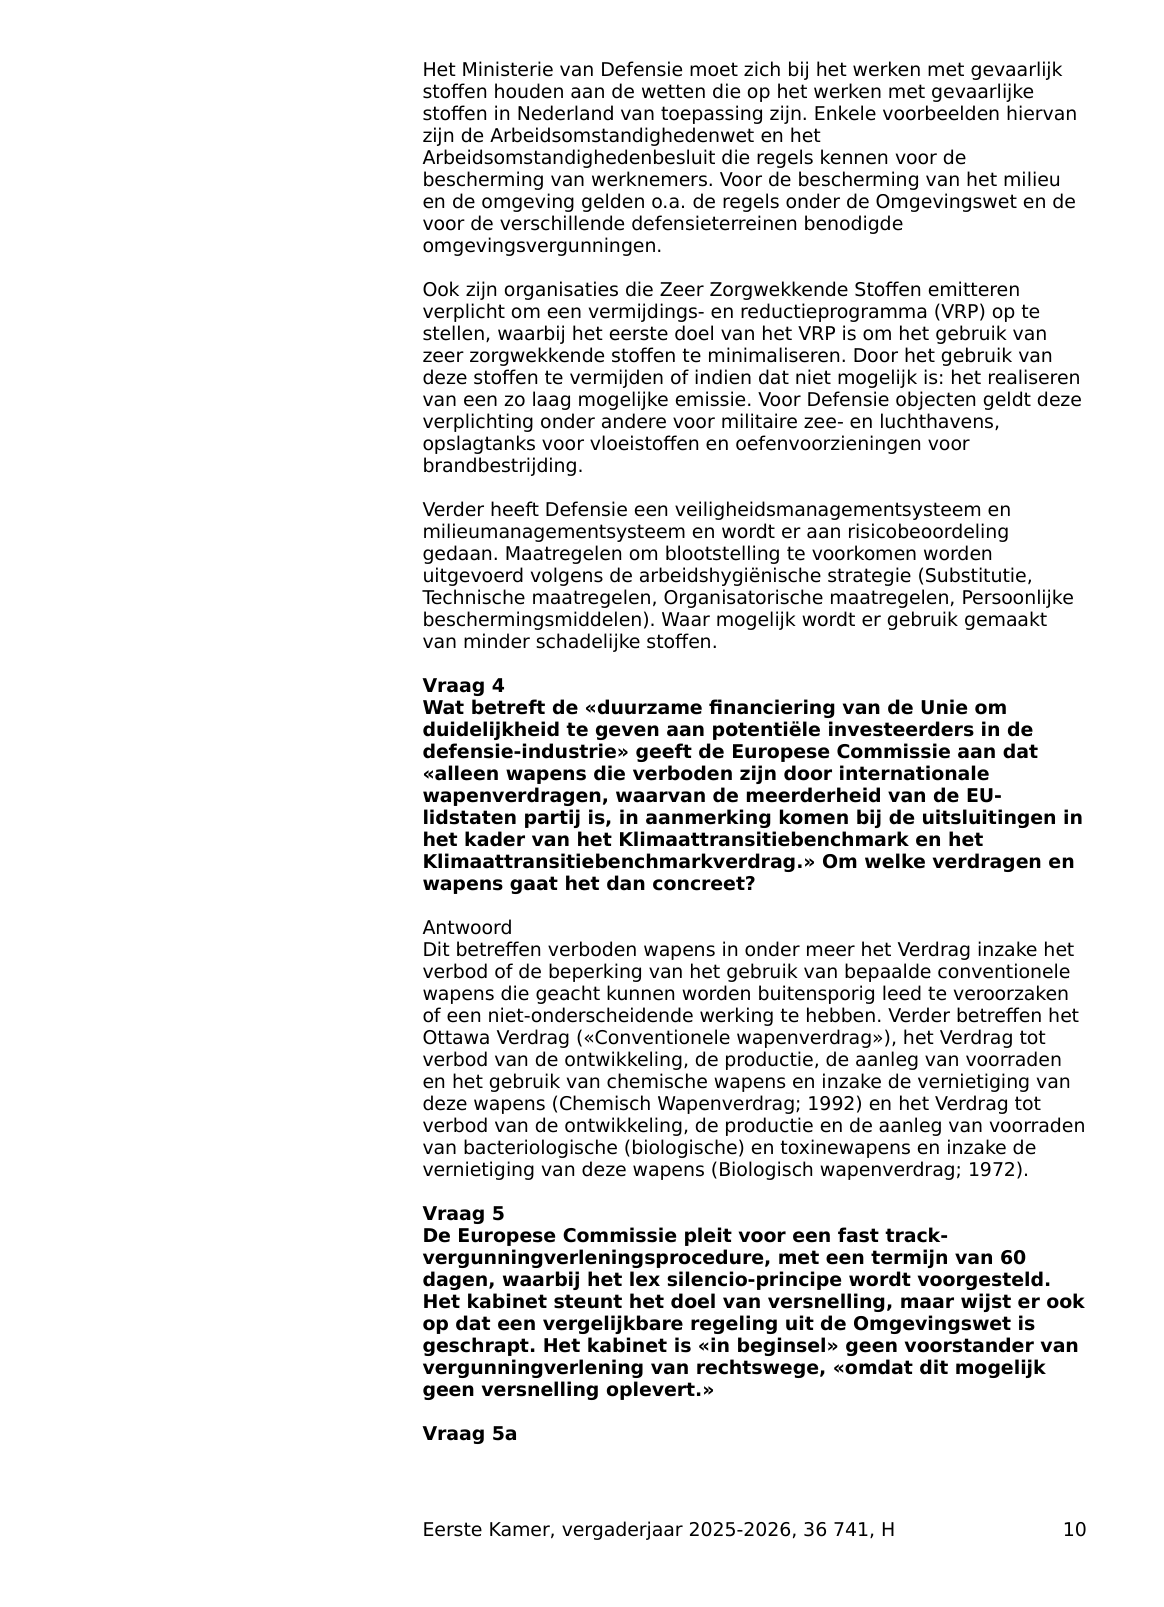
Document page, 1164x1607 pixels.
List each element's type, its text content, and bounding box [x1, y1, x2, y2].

text Vraag 5a [422, 1423, 1087, 1445]
text Ook zijn organisaties die Zeer Zorgwekkende Stoffen emitteren verplicht om een vermijdings- en reductieprogramma (VRP) op te stellen, waarbij het eerste doel van het VRP is om het gebruik van zeer zorgwekkende stoffen te minimaliseren. Door het gebruik van deze stoffen te vermijden of indien dat niet mogelijk is: het realiseren van een zo laag mogelijke emissie. Voor Defensie objecten geldt deze verplichting onder andere voor militaire zee- en luchthavens, opslagtanks voor vloeistoffen en oefenvoorzieningen voor brandbestrijding. [422, 279, 1087, 477]
text De Europese Commissie pleit voor een fast track-vergunningverleningsprocedure, met een termijn van 60 dagen, waarbij het lex silencio-principe wordt voorgesteld. Het kabinet steunt het doel van versnelling, maar wijst er ook op dat een vergelijkbare regeling uit de Omgevingswet is geschrapt. Het kabinet is «in beginsel» geen voorstander van vergunningverlening van rechtswege, «omdat dit mogelijk geen versnelling oplevert.» [422, 1225, 1087, 1401]
text Dit betreffen verboden wapens in onder meer het Verdrag inzake het verbod of de beperking van het gebruik van bepaalde conventionele wapens die geacht kunnen worden buitensporig leed te veroorzaken of een niet-onderscheidende werking te hebben. Verder betreffen het Ottawa Verdrag («Conventionele wapenverdrag»), het Verdrag tot verbod van de ontwikkeling, de productie, de aanleg van voorraden en het gebruik van chemische wapens en inzake de vernietiging van deze wapens (Chemisch Wapenverdrag; 1992) en het Verdrag tot verbod van de ontwikkeling, de productie en de aanleg van voorraden van bacteriologische (biologische) en toxinewapens en inzake de vernietiging van deze wapens (Biologisch wapenverdrag; 1972). [422, 939, 1087, 1181]
text Wat betreft de «duurzame financiering van de Unie om duidelijkheid te geven aan potentiële investeerders in de defensie-industrie» geeft de Europese Commissie aan dat «alleen wapens die verboden zijn door internationale wapenverdragen, waarvan de meerderheid van de EU-lidstaten partij is, in aanmerking komen bij de uitsluitingen in het kader van het Klimaattransitiebenchmark en het Klimaattransitiebenchmarkverdrag.» Om welke verdragen en wapens gaat het dan concreet? [422, 697, 1087, 895]
text Vraag 5 [422, 1203, 1087, 1225]
text Het Ministerie van Defensie moet zich bij het werken met gevaarlijk stoffen houden aan de wetten die op het werken met gevaarlijke stoffen in Nederland van toepassing zijn. Enkele voorbeelden hiervan zijn de Arbeidsomstandighedenwet en het Arbeidsomstandighedenbesluit die regels kennen voor de bescherming van werknemers. Voor de bescherming van het milieu en de omgeving gelden o.a. de regels onder de Omgevingswet en de voor de verschillende defensieterreinen benodigde omgevingsvergunningen. [422, 59, 1087, 257]
text Antwoord [422, 917, 1087, 939]
text Vraag 4 [422, 675, 1087, 697]
text Verder heeft Defensie een veiligheidsmanagementsysteem en milieumanagementsysteem en wordt er aan risicobeoordeling gedaan. Maatregelen om blootstelling te voorkomen worden uitgevoerd volgens de arbeidshygiënische strategie (Substitutie, Technische maatregelen, Organisatorische maatregelen, Persoonlijke beschermingsmiddelen). Waar mogelijk wordt er gebruik gemaakt van minder schadelijke stoffen. [422, 499, 1087, 653]
